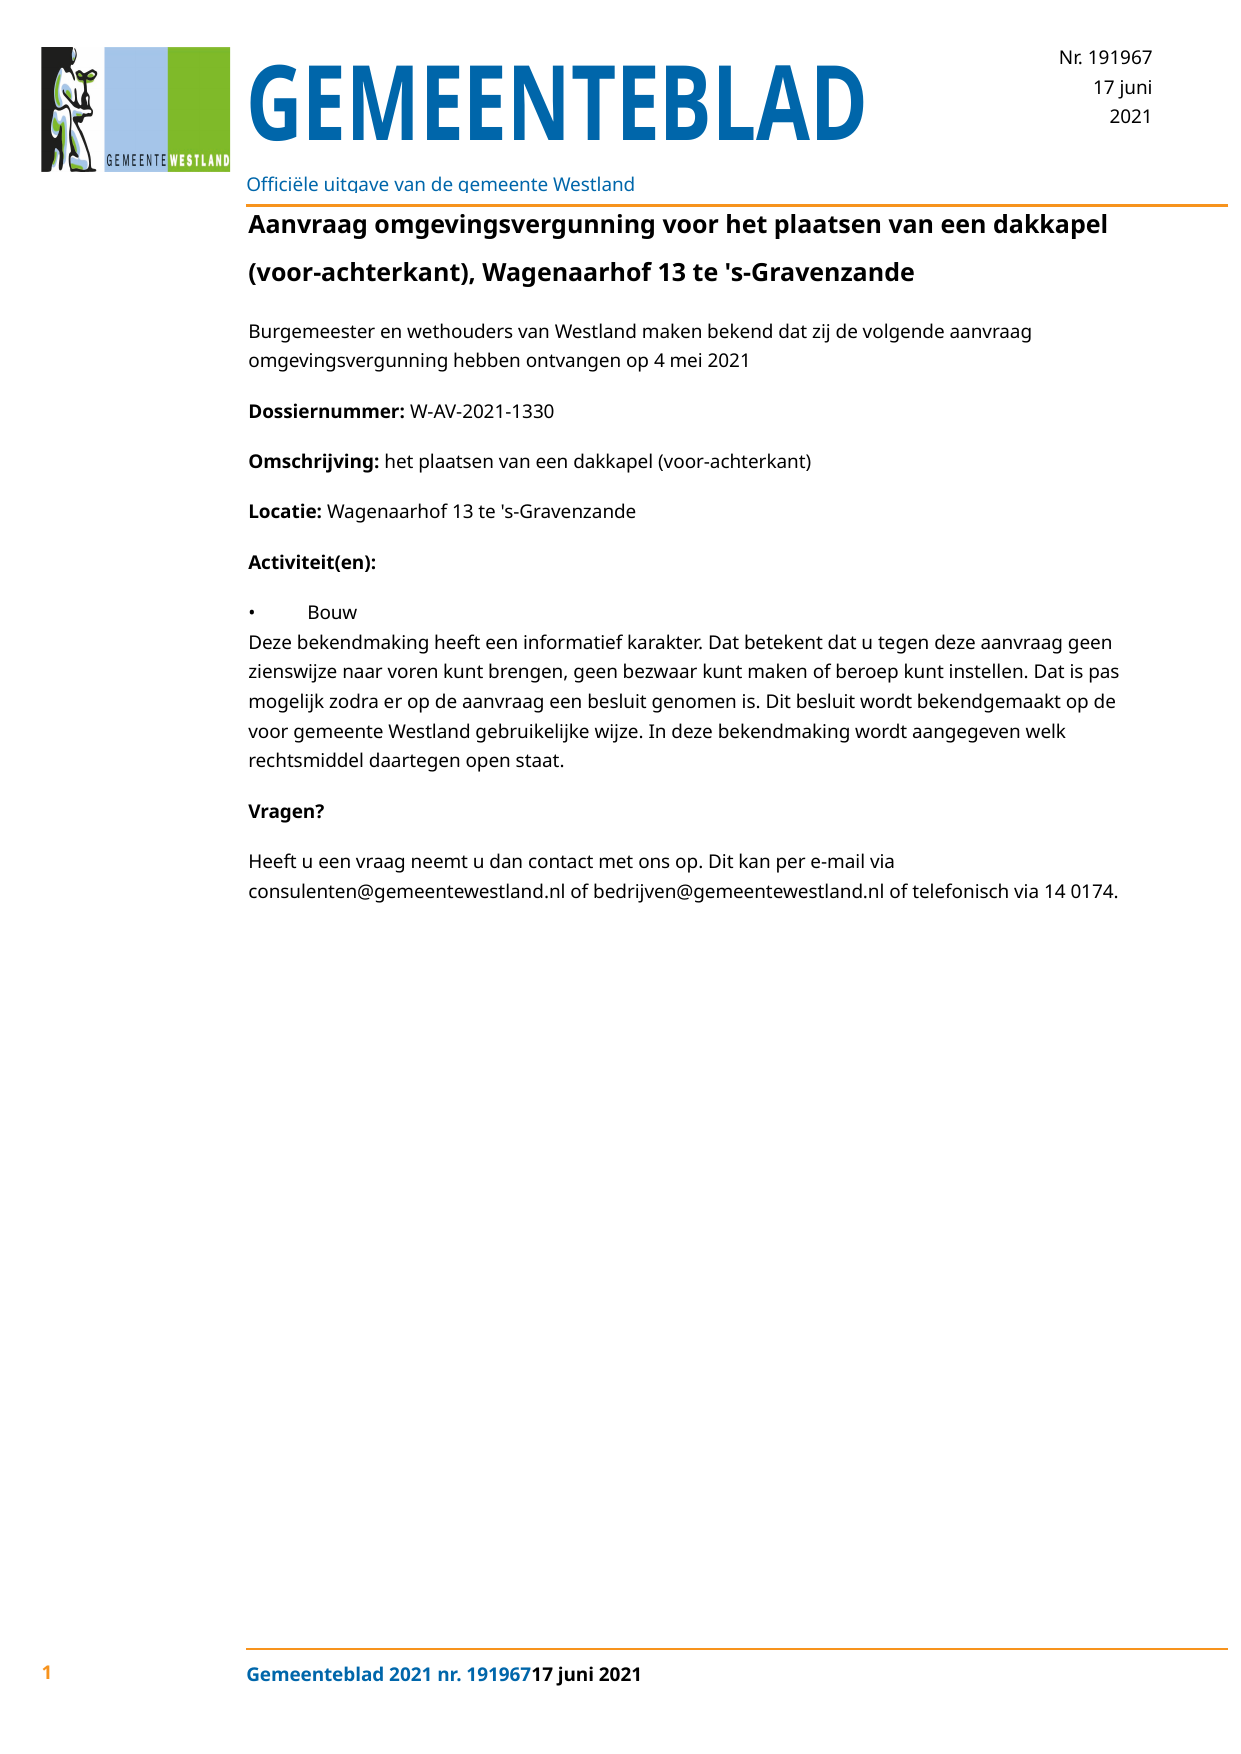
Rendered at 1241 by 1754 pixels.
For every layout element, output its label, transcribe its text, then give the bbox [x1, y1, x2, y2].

text Vragen? [248, 798, 1152, 824]
text Activiteit(en): [248, 549, 1152, 575]
text Burgemeester en wethouders van Westland maken bekend dat zij de volgende aanvraag omgevingsvergunning hebben ontvangen op 4 mei 2021 [248, 318, 1152, 373]
text Locatie: Wagenaarhof 13 te 's-Gravenzande [248, 499, 1152, 524]
picture [41, 47, 231, 172]
text Heeft u een vraag neemt u dan contact met ons op. Dit kan per e-mail via consulenten@gemeentewestland.nl of bedrijven@gemeentewestland.nl of telefonisch via 14 0174. [248, 848, 1152, 904]
text Deze bekendmaking heeft een informatief karakter. Dat betekent dat u tegen deze aanvraag geen zienswijze naar voren kunt brengen, geen bezwaar kunt maken of beroep kunt instellen. Dat is pas mogelijk zodra er op de aanvraag een besluit genomen is. Dit besluit wordt bekendgemaakt op de voor gemeente Westland gebruikelijke wijze. In deze bekendmaking wordt aangegeven welk rechtsmiddel daartegen open staat. [248, 629, 1152, 773]
text Dossiernummer: W-AV-2021-1330 [248, 398, 1152, 424]
text Aanvraag omgevingsvergunning voor het plaatsen van een dakkapel (voor-achterkant), Wagenaarhof 13 te 's-Gravenzande [248, 207, 1152, 288]
list Bouw [248, 599, 1152, 625]
text Omschrijving: het plaatsen van een dakkapel (voor-achterkant) [248, 448, 1152, 474]
